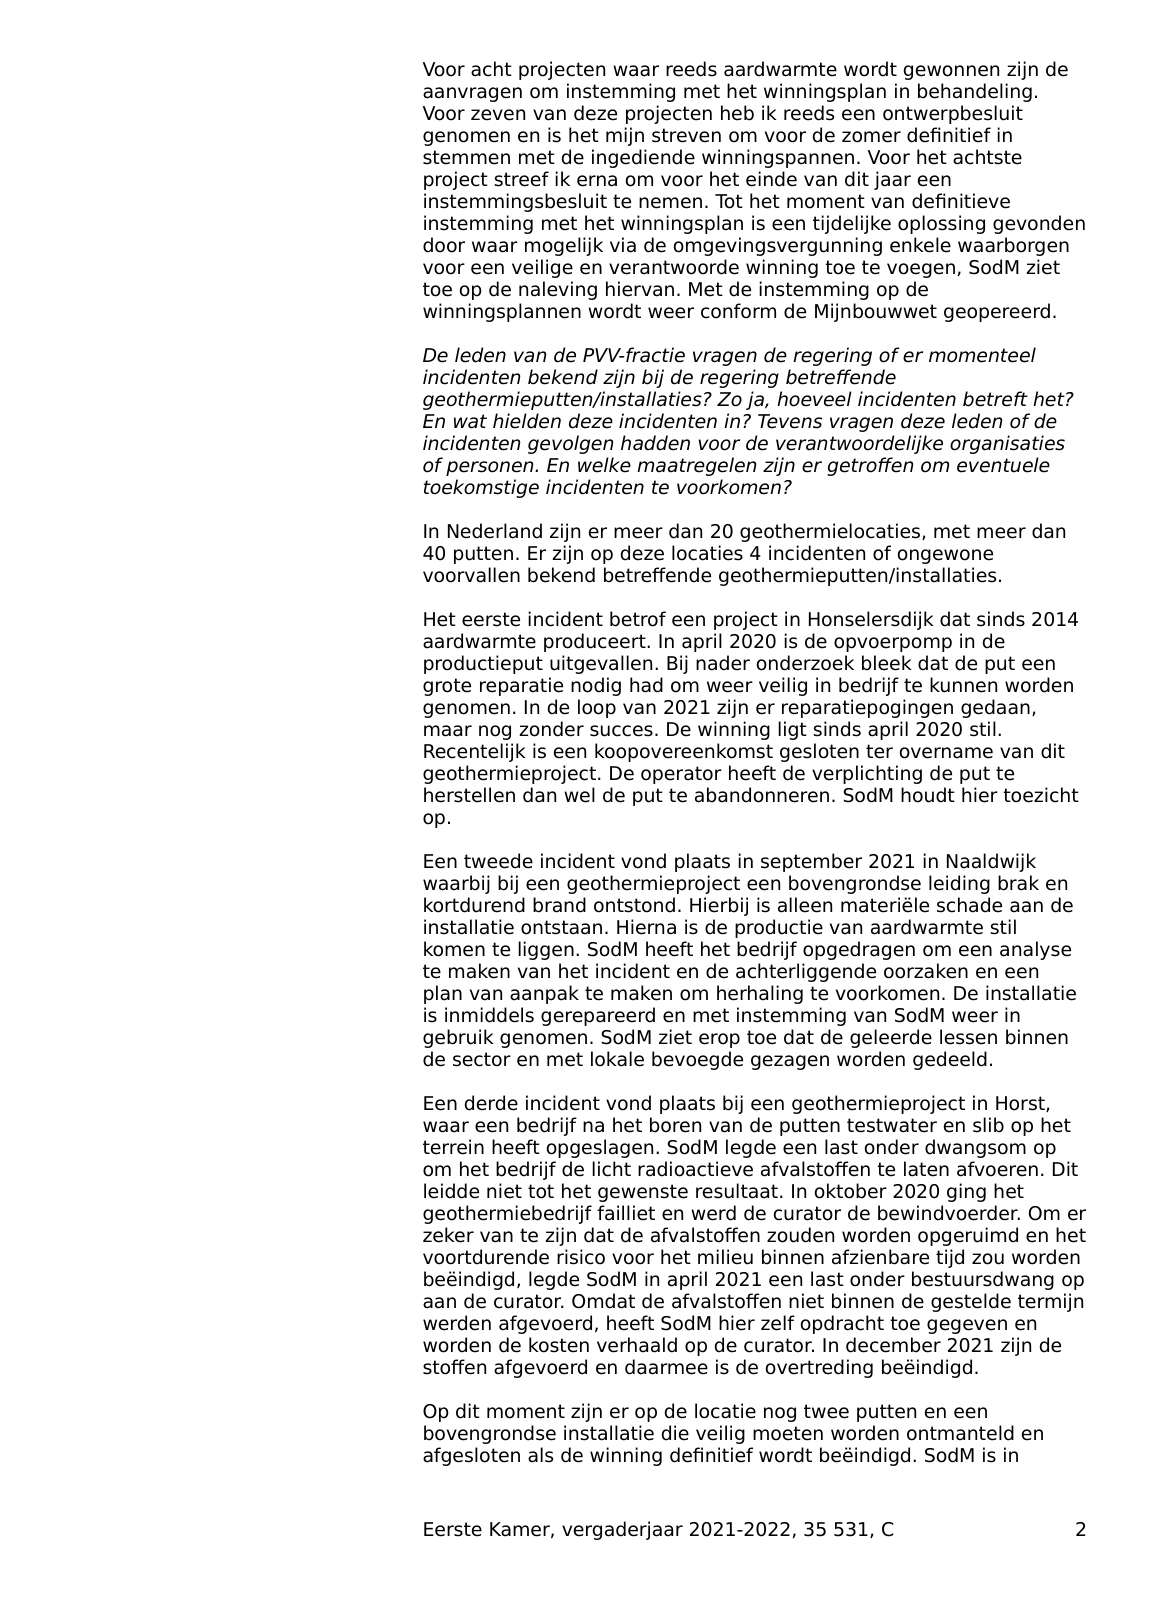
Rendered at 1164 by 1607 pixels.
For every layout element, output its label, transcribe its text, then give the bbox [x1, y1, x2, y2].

text De leden van de PVV-fractie vragen de regering of er momenteel incidenten bekend zijn bij de regering betreffende geothermieputten/installaties? Zo ja, hoeveel incidenten betreft het? En wat hielden deze incidenten in? Tevens vragen deze leden of de incidenten gevolgen hadden voor de verantwoordelijke organisaties of personen. En welke maatregelen zijn er getroffen om eventuele toekomstige incidenten te voorkomen? [422, 345, 1087, 499]
text Een tweede incident vond plaats in september 2021 in Naaldwijk waarbij bij een geothermieproject een bovengrondse leiding brak en kortdurend brand ontstond. Hierbij is alleen materiële schade aan de installatie ontstaan. Hierna is de productie van aardwarmte stil komen te liggen. SodM heeft het bedrijf opgedragen om een analyse te maken van het incident en de achterliggende oorzaken en een plan van aanpak te maken om herhaling te voorkomen. De installatie is inmiddels gerepareerd en met instemming van SodM weer in gebruik genomen. SodM ziet erop toe dat de geleerde lessen binnen de sector en met lokale bevoegde gezagen worden gedeeld. [422, 851, 1087, 1071]
text Een derde incident vond plaats bij een geothermieproject in Horst, waar een bedrijf na het boren van de putten testwater en slib op het terrein heeft opgeslagen. SodM legde een last onder dwangsom op om het bedrijf de licht radioactieve afvalstoffen te laten afvoeren. Dit leidde niet tot het gewenste resultaat. In oktober 2020 ging het geothermiebedrijf failliet en werd de curator de bewindvoerder. Om er zeker van te zijn dat de afvalstoffen zouden worden opgeruimd en het voortdurende risico voor het milieu binnen afzienbare tijd zou worden beëindigd, legde SodM in april 2021 een last onder bestuursdwang op aan de curator. Omdat de afvalstoffen niet binnen de gestelde termijn werden afgevoerd, heeft SodM hier zelf opdracht toe gegeven en worden de kosten verhaald op de curator. In december 2021 zijn de stoffen afgevoerd en daarmee is de overtreding beëindigd. [422, 1093, 1087, 1379]
text In Nederland zijn er meer dan 20 geothermielocaties, met meer dan 40 putten. Er zijn op deze locaties 4 incidenten of ongewone voorvallen bekend betreffende geothermieputten/installaties. [422, 521, 1087, 587]
text Voor acht projecten waar reeds aardwarmte wordt gewonnen zijn de aanvragen om instemming met het winningsplan in behandeling. Voor zeven van deze projecten heb ik reeds een ontwerpbesluit genomen en is het mijn streven om voor de zomer definitief in stemmen met de ingediende winningspannen. Voor het achtste project streef ik erna om voor het einde van dit jaar een instemmingsbesluit te nemen. Tot het moment van definitieve instemming met het winningsplan is een tijdelijke oplossing gevonden door waar mogelijk via de omgevingsvergunning enkele waarborgen voor een veilige en verantwoorde winning toe te voegen, SodM ziet toe op de naleving hiervan. Met de instemming op de winningsplannen wordt weer conform de Mijnbouwwet geopereerd. [422, 59, 1087, 323]
text Het eerste incident betrof een project in Honselersdijk dat sinds 2014 aardwarmte produceert. In april 2020 is de opvoerpomp in de productieput uitgevallen. Bij nader onderzoek bleek dat de put een grote reparatie nodig had om weer veilig in bedrijf te kunnen worden genomen. In de loop van 2021 zijn er reparatiepogingen gedaan, maar nog zonder succes. De winning ligt sinds april 2020 stil. Recentelijk is een koopovereenkomst gesloten ter overname van dit geothermieproject. De operator heeft de verplichting de put te herstellen dan wel de put te abandonneren. SodM houdt hier toezicht op. [422, 609, 1087, 829]
text Op dit moment zijn er op de locatie nog twee putten en een bovengrondse installatie die veilig moeten worden ontmanteld en afgesloten als de winning definitief wordt beëindigd. SodM is in [422, 1401, 1087, 1467]
